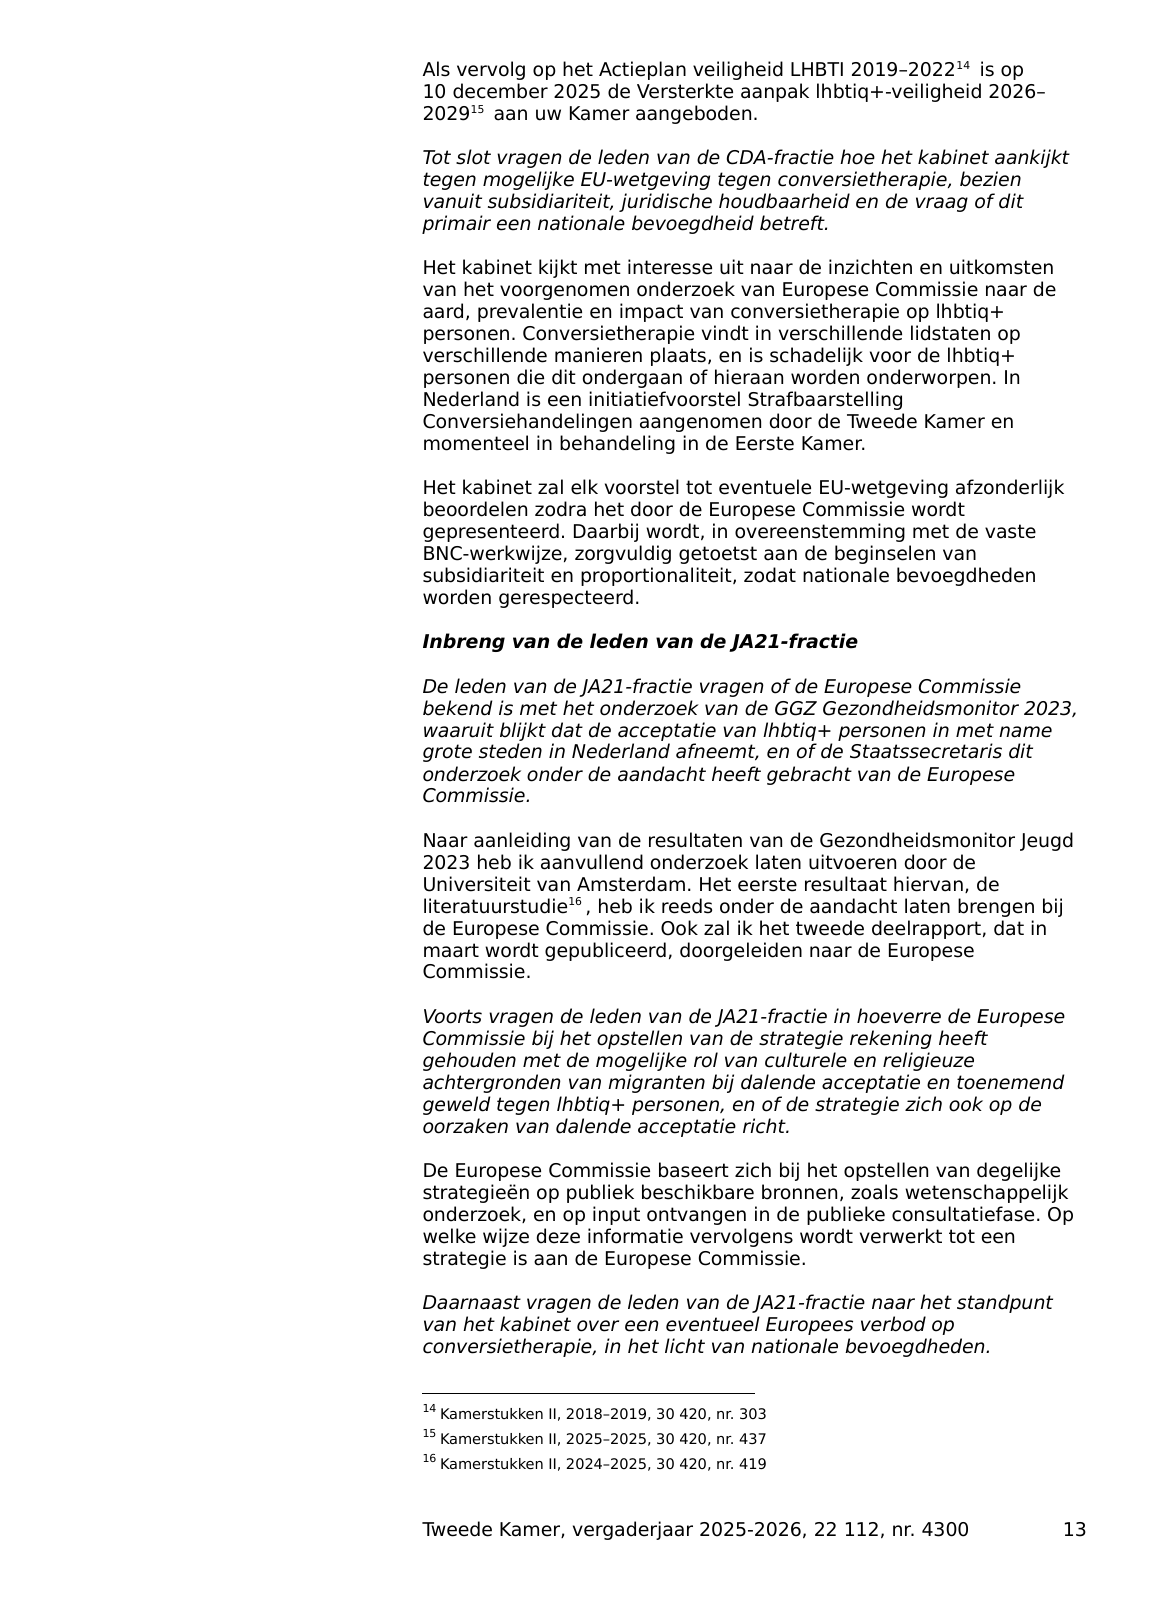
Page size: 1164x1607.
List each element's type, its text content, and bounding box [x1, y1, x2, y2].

text Kamerstukken II, 2018–2019, 30 420, nr. 303 [422, 1402, 1087, 1424]
text De leden van de JA21-fractie vragen of de Europese Commissie bekend is met het onderzoek van de GGZ Gezondheidsmonitor 2023, waaruit blijkt dat de acceptatie van lhbtiq+ personen in met name grote steden in Nederland afneemt, en of de Staatssecretaris dit onderzoek onder de aandacht heeft gebracht van de Europese Commissie. [422, 676, 1087, 807]
text Voorts vragen de leden van de JA21-fractie in hoeverre de Europese Commissie bij het opstellen van de strategie rekening heeft gehouden met de mogelijke rol van culturele en religieuze achtergronden van migranten bij dalende acceptatie en toenemend geweld tegen lhbtiq+ personen, en of de strategie zich ook op de oorzaken van dalende acceptatie richt. [422, 1006, 1087, 1137]
text Kamerstukken II, 2025–2025, 30 420, nr. 437 [422, 1427, 1087, 1449]
text Het kabinet zal elk voorstel tot eventuele EU-wetgeving afzonderlijk beoordelen zodra het door de Europese Commissie wordt gepresenteerd. Daarbij wordt, in overeenstemming met de vaste BNC-werkwijze, zorgvuldig getoetst aan de beginselen van subsidiariteit en proportionaliteit, zodat nationale bevoegdheden worden gerespecteerd. [422, 477, 1087, 609]
text Het kabinet kijkt met interesse uit naar de inzichten en uitkomsten van het voorgenomen onderzoek van Europese Commissie naar de aard, prevalentie en impact van conversietherapie op lhbtiq+ personen. Conversietherapie vindt in verschillende lidstaten op verschillende manieren plaats, en is schadelijk voor de lhbtiq+ personen die dit ondergaan of hieraan worden onderworpen. In Nederland is een initiatiefvoorstel Strafbaarstelling Conversiehandelingen aangenomen door de Tweede Kamer en momenteel in behandeling in de Eerste Kamer. [422, 257, 1087, 455]
text Kamerstukken II, 2024–2025, 30 420, nr. 419 [422, 1452, 1087, 1474]
subtitle Inbreng van de leden van de JA21-fractie [422, 631, 1087, 653]
text Tot slot vragen de leden van de CDA-fractie hoe het kabinet aankijkt tegen mogelijke EU-wetgeving tegen conversietherapie, bezien vanuit subsidiariteit, juridische houdbaarheid en de vraag of dit primair een nationale bevoegdheid betreft. [422, 147, 1087, 235]
text Daarnaast vragen de leden van de JA21-fractie naar het standpunt van het kabinet over een eventueel Europees verbod op conversietherapie, in het licht van nationale bevoegdheden. [422, 1292, 1087, 1358]
text De Europese Commissie baseert zich bij het opstellen van degelijke strategieën op publiek beschikbare bronnen, zoals wetenschappelijk onderzoek, en op input ontvangen in de publieke consultatiefase. Op welke wijze deze informatie vervolgens wordt verwerkt tot een strategie is aan de Europese Commissie. [422, 1160, 1087, 1269]
text Als vervolg op het Actieplan veiligheid LHBTI 2019–2022 is op 10 december 2025 de Versterkte aanpak lhbtiq+-veiligheid 2026–2029 aan uw Kamer aangeboden. [422, 59, 1087, 125]
text Naar aanleiding van de resultaten van de Gezondheidsmonitor Jeugd 2023 heb ik aanvullend onderzoek laten uitvoeren door de Universiteit van Amsterdam. Het eerste resultaat hiervan, de literatuurstudie, heb ik reeds onder de aandacht laten brengen bij de Europese Commissie. Ook zal ik het tweede deelrapport, dat in maart wordt gepubliceerd, doorgeleiden naar de Europese Commissie. [422, 829, 1087, 983]
